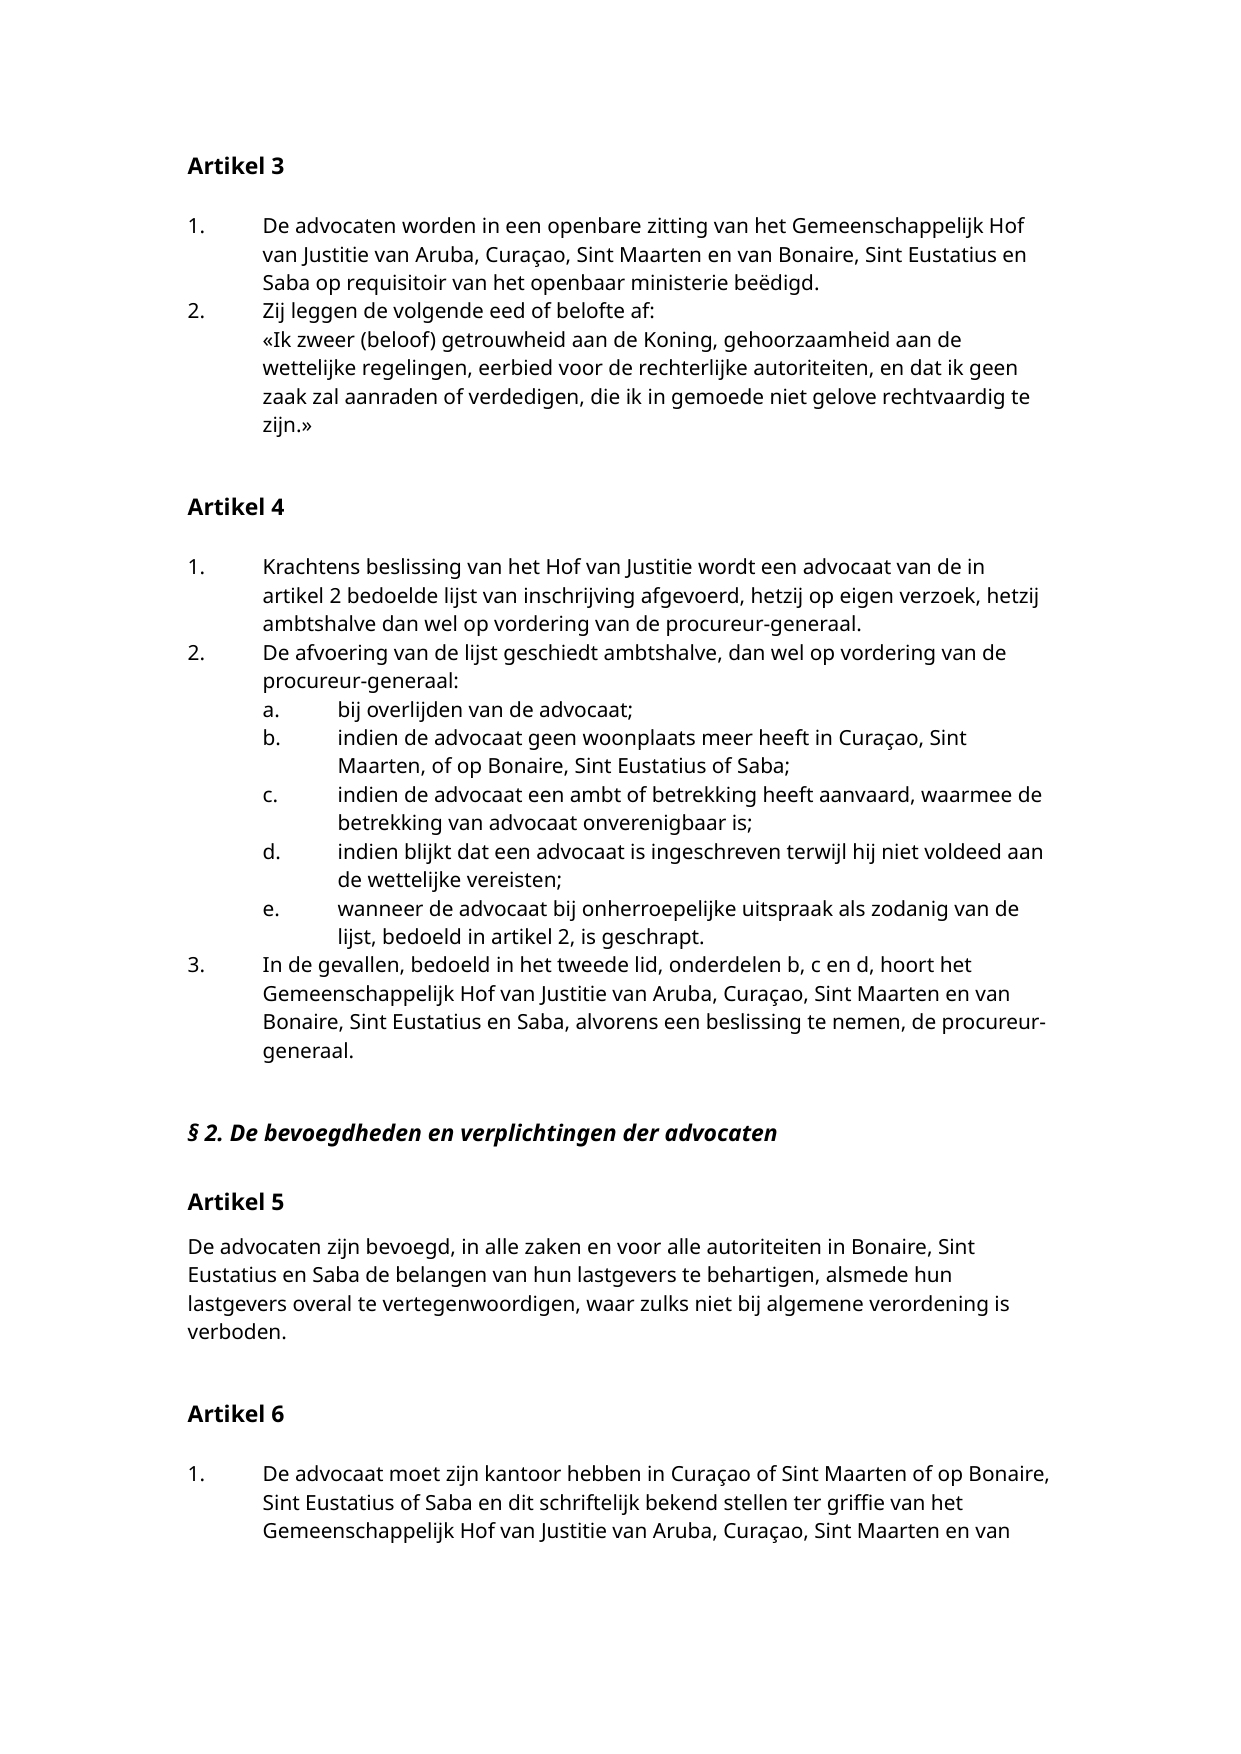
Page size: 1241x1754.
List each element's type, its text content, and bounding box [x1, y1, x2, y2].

list In de gevallen, bedoeld in het tweede lid, onderdelen b, c en d, hoort het Gemeenschappelijk Hof van Justitie van Aruba, Curaçao, Sint Maarten en van Bonaire, Sint Eustatius en Saba, alvorens een beslissing te nemen, de procureur-generaal. [187, 951, 1053, 1064]
list «Ik zweer (beloof) getrouwheid aan de Koning, gehoorzaamheid aan de wettelijke regelingen, eerbied voor de rechterlijke autoriteiten, en dat ik geen zaak zal aanraden of verdedigen, die ik in gemoede niet gelove rechtvaardig te zijn.» [187, 325, 1053, 439]
subtitle Artikel 4 [187, 491, 1053, 522]
list indien blijkt dat een advocaat is ingeschreven terwijl hij niet voldeed aan de wettelijke vereisten; [262, 837, 1053, 894]
list De afvoering van de lijst geschiedt ambtshalve, dan wel op vordering van de procureur-generaal: [187, 638, 1053, 695]
subtitle Artikel 5 [187, 1186, 1053, 1217]
subtitle Artikel 3 [187, 150, 1053, 181]
list De advocaat moet zijn kantoor hebben in Curaçao of Sint Maarten of op Bonaire, Sint Eustatius of Saba en dit schriftelijk bekend stellen ter griffie van het Gemeenschappelijk Hof van Justitie van Aruba, Curaçao, Sint Maarten en van [187, 1459, 1053, 1545]
list De advocaten worden in een openbare zitting van het Gemeenschappelijk Hof van Justitie van Aruba, Curaçao, Sint Maarten en van Bonaire, Sint Eustatius en Saba op requisitoir van het openbaar ministerie beëdigd. [187, 211, 1053, 297]
list wanneer de advocaat bij onherroepelijke uitspraak als zodanig van de lijst, bedoeld in artikel 2, is geschrapt. [262, 894, 1053, 951]
list Zij leggen de volgende eed of belofte af: [187, 297, 1053, 325]
list bij overlijden van de advocaat; [262, 695, 1053, 723]
list indien de advocaat een ambt of betrekking heeft aanvaard, waarmee de betrekking van advocaat onverenigbaar is; [262, 780, 1053, 837]
list indien de advocaat geen woonplaats meer heeft in Curaçao, Sint Maarten, of op Bonaire, Sint Eustatius of Saba; [262, 723, 1053, 780]
subtitle § 2. De bevoegdheden en verplichtingen der advocaten [187, 1117, 1053, 1148]
subtitle Artikel 6 [187, 1398, 1053, 1429]
text De advocaten zijn bevoegd, in alle zaken en voor alle autoriteiten in Bonaire, Sint Eustatius en Saba de belangen van hun lastgevers te behartigen, alsmede hun lastgevers overal te vertegenwoordigen, waar zulks niet bij algemene verordening is verboden. [187, 1232, 1053, 1346]
list Krachtens beslissing van het Hof van Justitie wordt een advocaat van de in artikel 2 bedoelde lijst van inschrijving afgevoerd, hetzij op eigen verzoek, hetzij ambtshalve dan wel op vordering van de procureur-generaal. [187, 552, 1053, 638]
